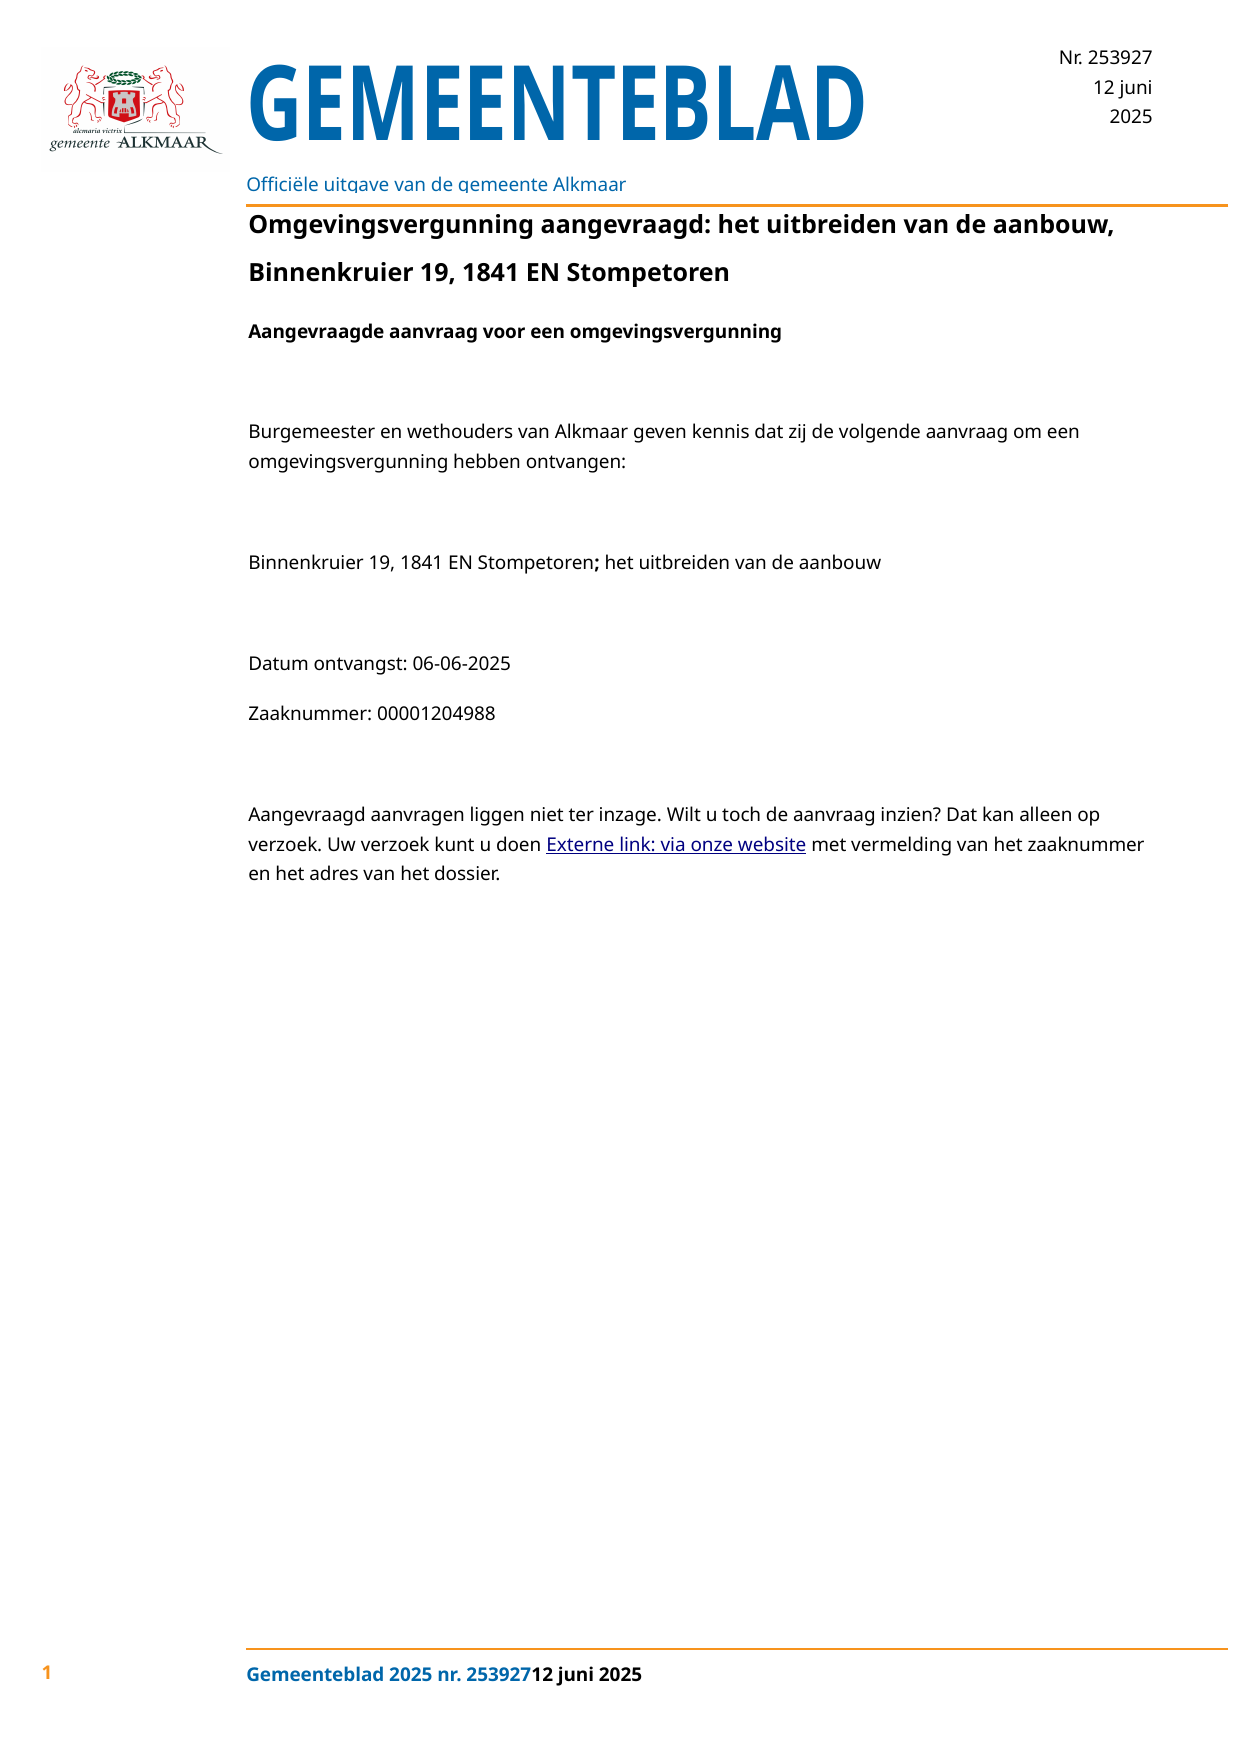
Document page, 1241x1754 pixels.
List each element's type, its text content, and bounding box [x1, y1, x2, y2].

text Binnenkruier 19, 1841 EN Stompetoren; het uitbreiden van de aanbouw [248, 549, 1152, 575]
text Omgevingsvergunning aangevraagd: het uitbreiden van de aanbouw, Binnenkruier 19, 1841 EN Stompetoren [248, 207, 1152, 288]
picture [41, 47, 231, 172]
text Aangevraagde aanvraag voor een omgevingsvergunning [248, 318, 1152, 344]
text Zaaknummer: 00001204988 [248, 700, 1152, 726]
text Burgemeester en wethouders van Alkmaar geven kennis dat zij de volgende aanvraag om een omgevingsvergunning hebben ontvangen: [248, 419, 1152, 474]
text Datum ontvangst: 06-06-2025 [248, 650, 1152, 676]
text Aangevraagd aanvragen liggen niet ter inzage. Wilt u toch de aanvraag inzien? Dat kan alleen op verzoek. Uw verzoek kunt u doen Externe link: via onze website met vermelding van het zaaknummer en het adres van het dossier. [248, 801, 1152, 886]
